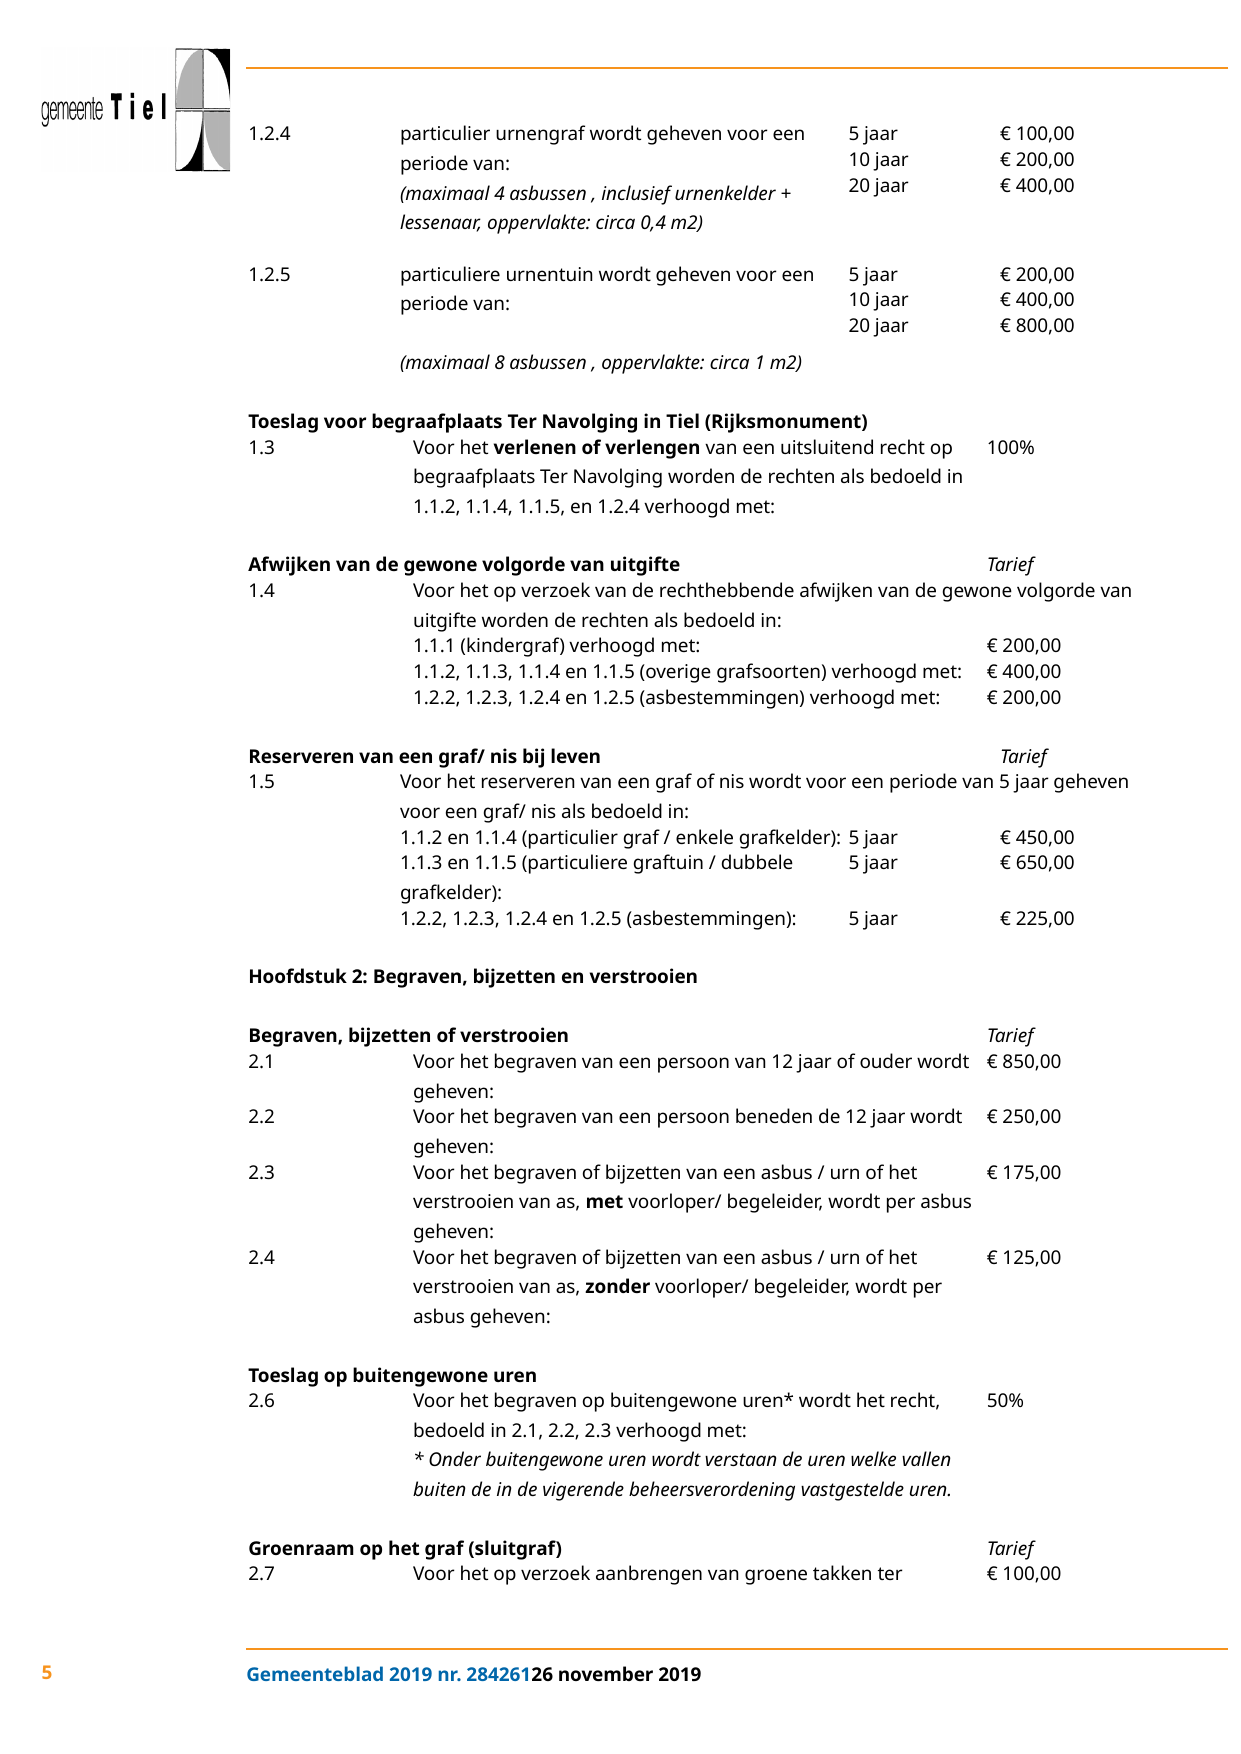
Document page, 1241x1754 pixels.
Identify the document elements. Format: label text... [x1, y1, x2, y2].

table_cell [1000, 235, 1152, 261]
table_cell € 100,00 [1000, 121, 1152, 146]
table_cell 2.7 [248, 1561, 413, 1586]
table_cell 50% [987, 1388, 1152, 1502]
table_header Tarief [1000, 743, 1152, 768]
table_header Tarief [987, 552, 1152, 577]
table_cell 5 jaar [848, 824, 1000, 849]
table_cell [848, 95, 1000, 121]
table_header Tarief [987, 1023, 1152, 1048]
table_cell 100% [987, 434, 1152, 519]
table_cell 1.1.2 en 1.1.4 (particulier graf / enkele grafkelder): [400, 824, 848, 849]
table_cell Voor het begraven van een persoon van 12 jaar of ouder wordt geheven: [413, 1049, 987, 1104]
table_cell € 450,00 [1000, 824, 1152, 849]
table_header Groenraam op het graf (sluitgraf) [248, 1535, 987, 1561]
table_cell particuliere urnentuin wordt geheven voor een periode van: (maximaal 8 asbussen , oppervlakte: circa 1 m2) [400, 261, 848, 375]
table_cell € 400,00 [1000, 286, 1152, 312]
table_cell [400, 235, 848, 261]
table_cell [848, 235, 1000, 261]
table_cell 1.4 [248, 578, 413, 710]
table_cell [248, 235, 400, 261]
text Hoofdstuk 2: Begraven, bijzetten en verstrooien [248, 963, 1152, 989]
table_cell € 200,00 [987, 684, 1152, 710]
table_cell Voor het op verzoek van de rechthebbende afwijken van de gewone volgorde van uitgifte worden de rechten als bedoeld in: [413, 578, 1152, 633]
picture [41, 47, 231, 172]
table_header Reserveren van een graf/ nis bij leven [248, 743, 1000, 768]
table_header Toeslag voor begraafplaats Ter Navolging in Tiel (Rijksmonument) [248, 408, 1152, 434]
table_cell 10 jaar [848, 146, 1000, 172]
table_cell 2.1 [248, 1049, 413, 1104]
table_cell 2.2 [248, 1104, 413, 1159]
table_cell Voor het begraven op buitengewone uren* wordt het recht, bedoeld in 2.1, 2.2, 2.3 verhoogd met: * Onder buitengewone uren wordt verstaan de uren welke vallen buiten de in de vigerende beheersverordening vastgestelde uren. [413, 1388, 987, 1502]
table_cell € 650,00 [1000, 850, 1152, 905]
table_cell 5 jaar [848, 850, 1000, 905]
table_cell € 225,00 [1000, 905, 1152, 931]
table_cell Voor het begraven van een persoon beneden de 12 jaar wordt geheven: [413, 1104, 987, 1159]
table_header Tarief [987, 1535, 1152, 1561]
table_cell 1.1.3 en 1.1.5 (particuliere graftuin / dubbele grafkelder): [400, 850, 848, 905]
table_header Begraven, bijzetten of verstrooien [248, 1023, 987, 1048]
table_cell 1.5 [248, 769, 400, 931]
table_cell Voor het reserveren van een graf of nis wordt voor een periode van 5 jaar geheven voor een graf/ nis als bedoeld in: [400, 769, 1152, 824]
table_cell € 175,00 [987, 1159, 1152, 1244]
table_cell 5 jaar [848, 121, 1000, 146]
table_cell 2.4 [248, 1244, 413, 1329]
table_cell 1.3 [248, 434, 413, 519]
table_cell 2.6 [248, 1388, 413, 1502]
table_cell 1.1.2, 1.1.3, 1.1.4 en 1.1.5 (overige grafsoorten) verhoogd met: [413, 659, 987, 684]
table_cell € 100,00 [987, 1561, 1152, 1586]
table_header Toeslag op buitengewone uren [248, 1362, 1152, 1387]
table_cell 2.3 [248, 1159, 413, 1244]
table_cell 10 jaar [848, 286, 1000, 312]
table_cell particulier urnengraf wordt geheven voor een periode van: (maximaal 4 asbussen , inclusief urnenkelder + lessenaar, oppervlakte: circa 0,4 m2) [400, 121, 848, 235]
table_cell 1.2.5 [248, 261, 400, 375]
table_cell [400, 95, 848, 121]
table_cell Voor het begraven of bijzetten van een asbus / urn of het verstrooien van as, met voorloper/ begeleider, wordt per asbus geheven: [413, 1159, 987, 1244]
table_cell 20 jaar [848, 172, 1000, 235]
table_cell € 200,00 [1000, 146, 1152, 172]
table_cell 1.2.2, 1.2.3, 1.2.4 en 1.2.5 (asbestemmingen) verhoogd met: [413, 684, 987, 710]
table_cell € 400,00 [987, 659, 1152, 684]
table_cell Voor het begraven of bijzetten van een asbus / urn of het verstrooien van as, zonder voorloper/ begeleider, wordt per asbus geheven: [413, 1244, 987, 1329]
table_cell € 400,00 [1000, 172, 1152, 235]
table_cell [1000, 95, 1152, 121]
table_cell [248, 95, 400, 121]
table_cell 5 jaar [848, 905, 1000, 931]
table_cell € 125,00 [987, 1244, 1152, 1329]
table_cell 5 jaar [848, 261, 1000, 286]
table_cell Voor het verlenen of verlengen van een uitsluitend recht op begraafplaats Ter Navolging worden de rechten als bedoeld in 1.1.2, 1.1.4, 1.1.5, en 1.2.4 verhoogd met: [413, 434, 987, 519]
table_cell 20 jaar [848, 312, 1000, 375]
table_cell € 200,00 [987, 633, 1152, 658]
table_cell 1.2.2, 1.2.3, 1.2.4 en 1.2.5 (asbestemmingen): [400, 905, 848, 931]
table_cell € 850,00 [987, 1049, 1152, 1104]
table_cell 1.2.4 [248, 121, 400, 235]
table_cell € 800,00 [1000, 312, 1152, 375]
table_header Afwijken van de gewone volgorde van uitgifte [248, 552, 987, 577]
table_cell Voor het op verzoek aanbrengen van groene takken ter [413, 1561, 987, 1586]
table_cell € 200,00 [1000, 261, 1152, 286]
table_cell 1.1.1 (kindergraf) verhoogd met: [413, 633, 987, 658]
table_cell € 250,00 [987, 1104, 1152, 1159]
